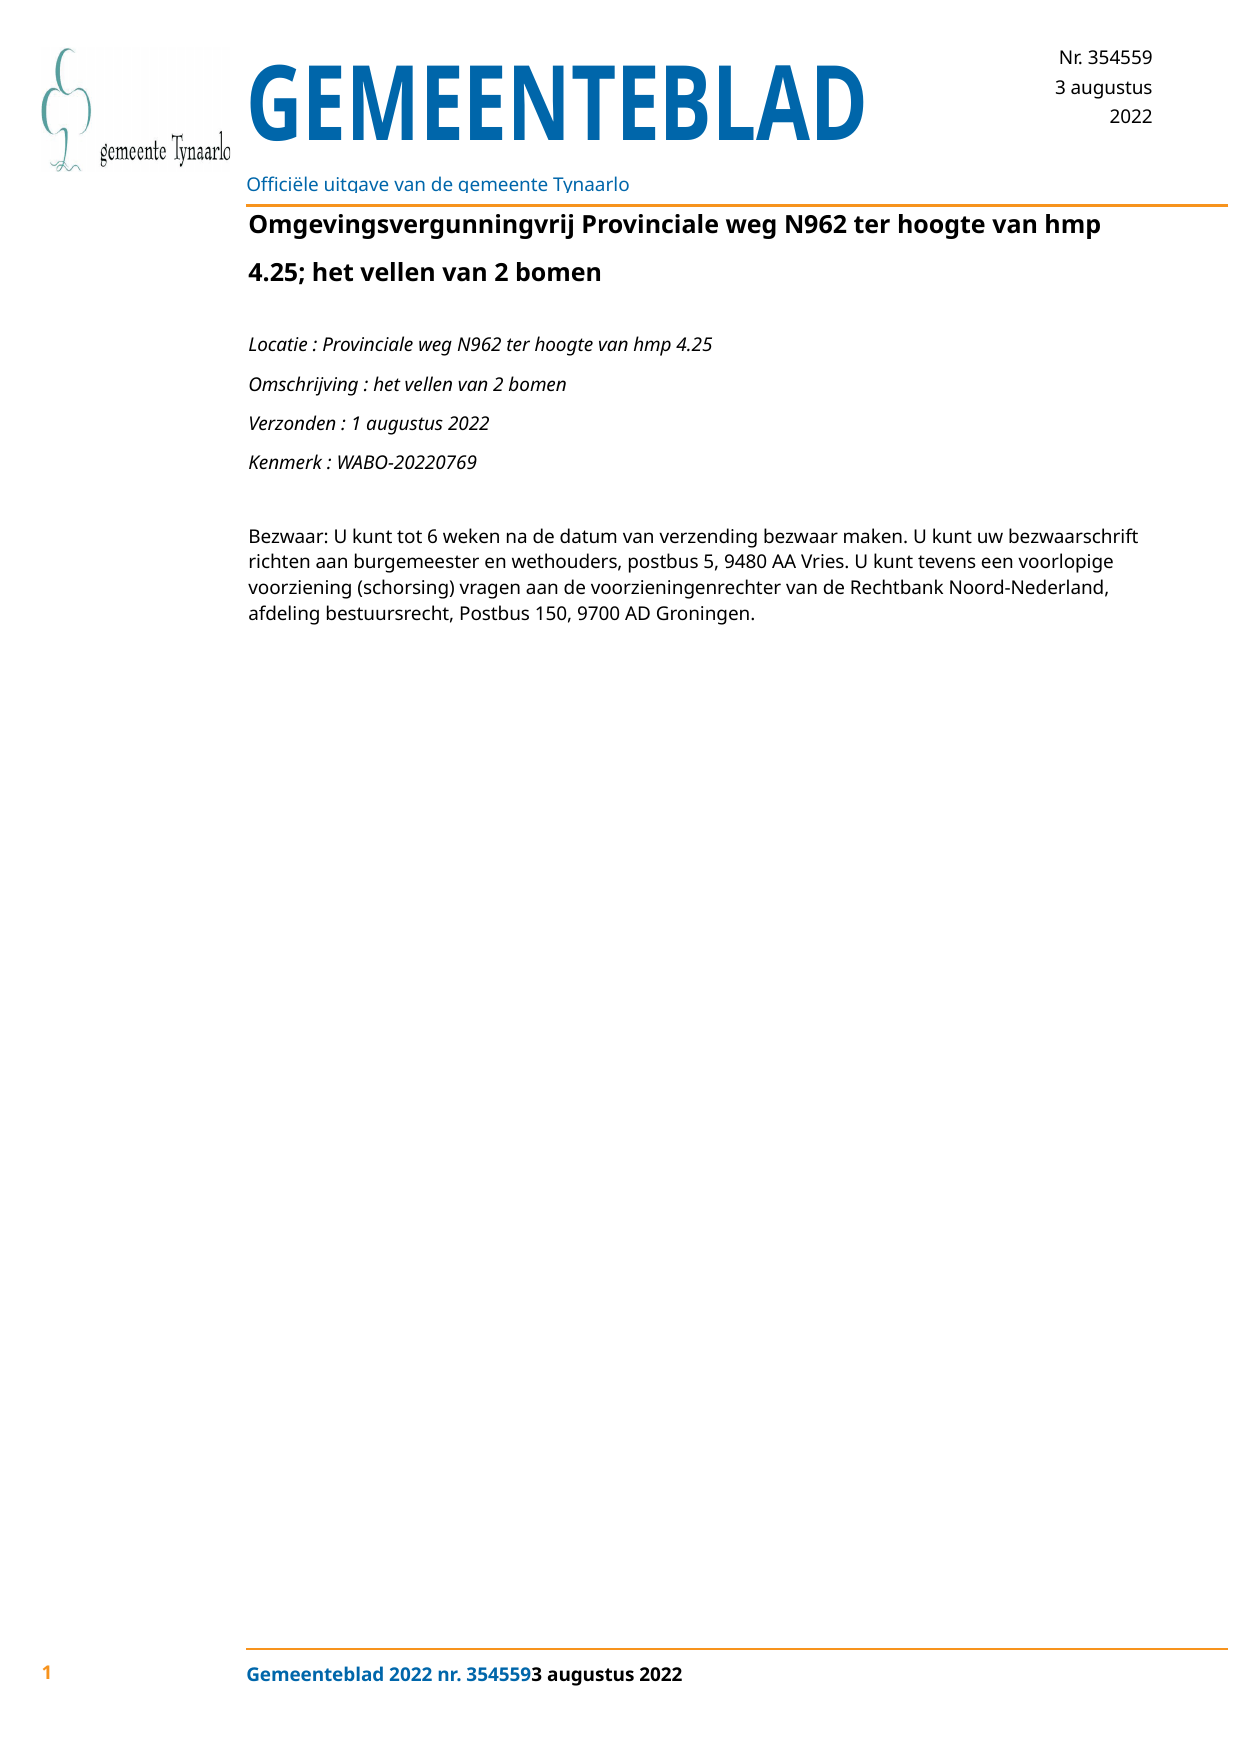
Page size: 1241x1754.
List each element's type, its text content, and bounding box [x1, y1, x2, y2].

text Locatie : Provinciale weg N962 ter hoogte van hmp 4.25 [248, 331, 1152, 357]
text Bezwaar: U kunt tot 6 weken na de datum van verzending bezwaar maken. U kunt uw bezwaarschrift richten aan burgemeester en wethouders, postbus 5, 9480 AA Vries. U kunt tevens een voorlopige voorziening (schorsing) vragen aan de voorzieningenrechter van de Rechtbank Noord-Nederland, afdeling bestuursrecht, Postbus 150, 9700 AD Groningen. [248, 523, 1152, 626]
picture [41, 47, 231, 172]
text Verzonden : 1 augustus 2022 [248, 410, 1152, 436]
text Kenmerk : WABO-20220769 [248, 449, 1152, 475]
text Omgevingsvergunningvrij Provinciale weg N962 ter hoogte van hmp 4.25; het vellen van 2 bomen [248, 207, 1152, 288]
text Omschrijving : het vellen van 2 bomen [248, 371, 1152, 396]
